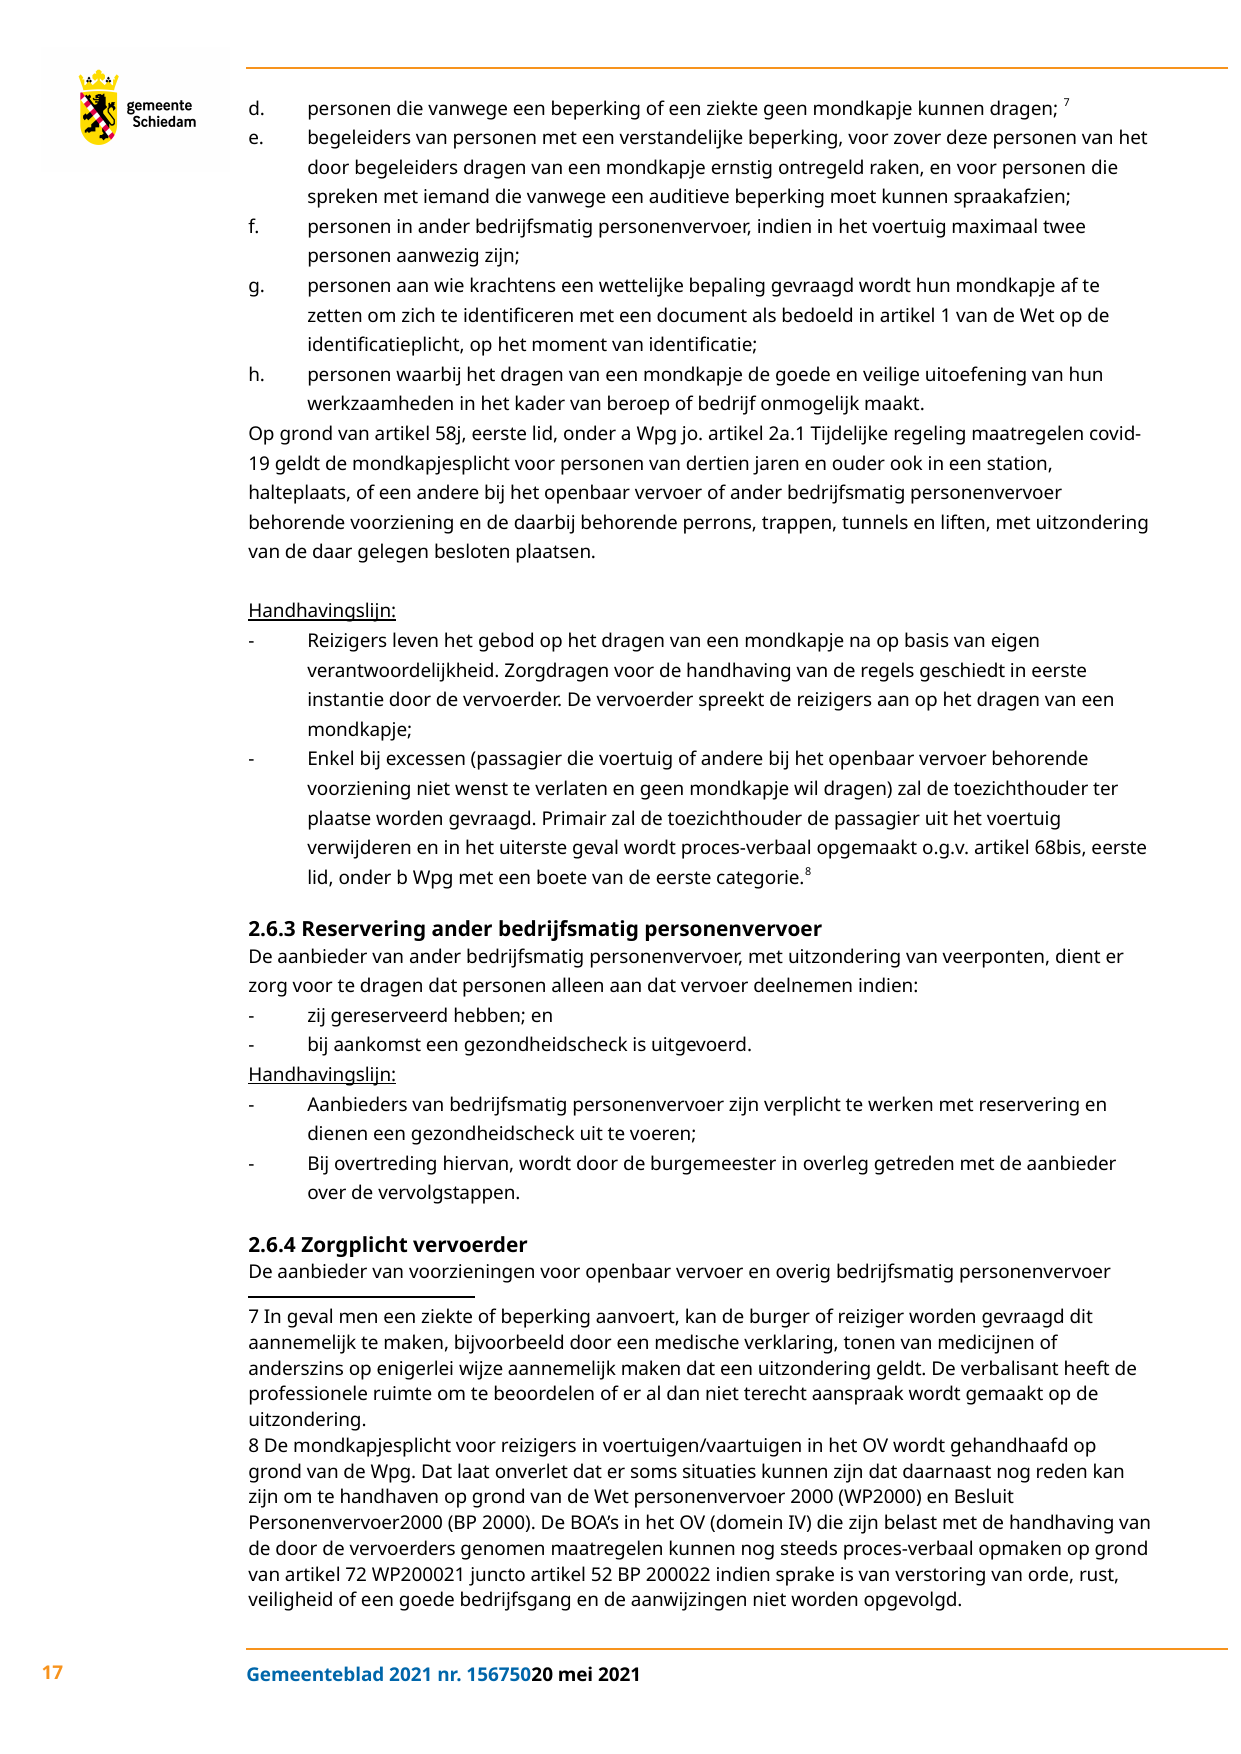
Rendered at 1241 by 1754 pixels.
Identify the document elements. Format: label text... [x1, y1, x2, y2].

text 2.6.3 Reservering ander bedrijfsmatig personenvervoer [248, 914, 1152, 943]
list zij gereserveerd hebben; en [248, 1002, 1152, 1028]
text De aanbieder van ander bedrijfsmatig personenvervoer, met uitzondering van veerponten, dient er zorg voor te dragen dat personen alleen aan dat vervoer deelnemen indien: [248, 943, 1152, 998]
list personen die vanwege een beperking of een ziekte geen mondkapje kunnen dragen; [248, 95, 1152, 121]
text De aanbieder van voorzieningen voor openbaar vervoer en overig bedrijfsmatig personenvervoer [248, 1258, 1152, 1284]
list bij aankomst een gezondheidscheck is uitgevoerd. [248, 1032, 1152, 1057]
text Op grond van artikel 58j, eerste lid, onder a Wpg jo. artikel 2a.1 Tijdelijke regeling maatregelen covid-19 geldt de mondkapjesplicht voor personen van dertien jaren en ouder ook in een station, halteplaats, of een andere bij het openbaar vervoer of ander bedrijfsmatig personenvervoer behorende voorziening en de daarbij behorende perrons, trappen, tunnels en liften, met uitzondering van de daar gelegen besloten plaatsen. [248, 420, 1152, 564]
list begeleiders van personen met een verstandelijke beperking, voor zover deze personen van het door begeleiders dragen van een mondkapje ernstig ontregeld raken, en voor personen die spreken met iemand die vanwege een auditieve beperking moet kunnen spraakafzien; [248, 124, 1152, 209]
picture [41, 47, 231, 172]
list Bij overtreding hiervan, wordt door de burgemeester in overleg getreden met de aanbieder over de vervolgstappen. [248, 1150, 1152, 1205]
list personen waarbij het dragen van een mondkapje de goede en veilige uitoefening van hun werkzaamheden in het kader van beroep of bedrijf onmogelijk maakt. [248, 361, 1152, 416]
list Enkel bij excessen (passagier die voertuig of andere bij het openbaar vervoer behorende voorziening niet wenst te verlaten en geen mondkapje wil dragen) zal de toezichthouder ter plaatse worden gevraagd. Primair zal de toezichthouder de passagier uit het voertuig verwijderen en in het uiterste geval wordt proces-verbaal opgemaakt o.g.v. artikel 68bis, eerste lid, onder b Wpg met een boete van de eerste categorie. [248, 746, 1152, 890]
list personen aan wie krachtens een wettelijke bepaling gevraagd wordt hun mondkapje af te zetten om zich te identificeren met een document als bedoeld in artikel 1 van de Wet op de identificatieplicht, op het moment van identificatie; [248, 272, 1152, 357]
text Handhavingslijn: [248, 598, 1152, 623]
list Reizigers leven het gebod op het dragen van een mondkapje na op basis van eigen verantwoordelijkheid. Zorgdragen voor de handhaving van de regels geschiedt in eerste instantie door de vervoerder. De vervoerder spreekt de reizigers aan op het dragen van een mondkapje; [248, 627, 1152, 742]
text 2.6.4 Zorgplicht vervoerder [248, 1230, 1152, 1258]
list In geval men een ziekte of beperking aanvoert, kan de burger of reiziger worden gevraagd dit aannemelijk te maken, bijvoorbeeld door een medische verklaring, tonen van medicijnen of anderszins op enigerlei wijze aannemelijk maken dat een uitzondering geldt. De verbalisant heeft de professionele ruimte om te beoordelen of er al dan niet terecht aanspraak wordt gemaakt op de uitzondering. [248, 1303, 1152, 1432]
list personen in ander bedrijfsmatig personenvervoer, indien in het voertuig maximaal twee personen aanwezig zijn; [248, 213, 1152, 268]
text Handhavingslijn: [248, 1061, 1152, 1087]
list De mondkapjesplicht voor reizigers in voertuigen/vaartuigen in het OV wordt gehandhaafd op grond van de Wpg. Dat laat onverlet dat er soms situaties kunnen zijn dat daarnaast nog reden kan zijn om te handhaven op grond van de Wet personenvervoer 2000 (WP2000) en Besluit Personenvervoer2000 (BP 2000). De BOA’s in het OV (domein IV) die zijn belast met de handhaving van de door de vervoerders genomen maatregelen kunnen nog steeds proces-verbaal opmaken op grond van artikel 72 WP200021 juncto artikel 52 BP 200022 indien sprake is van verstoring van orde, rust, veiligheid of een goede bedrijfsgang en de aanwijzingen niet worden opgevolgd. [248, 1432, 1152, 1612]
list Aanbieders van bedrijfsmatig personenvervoer zijn verplicht te werken met reservering en dienen een gezondheidscheck uit te voeren; [248, 1091, 1152, 1146]
